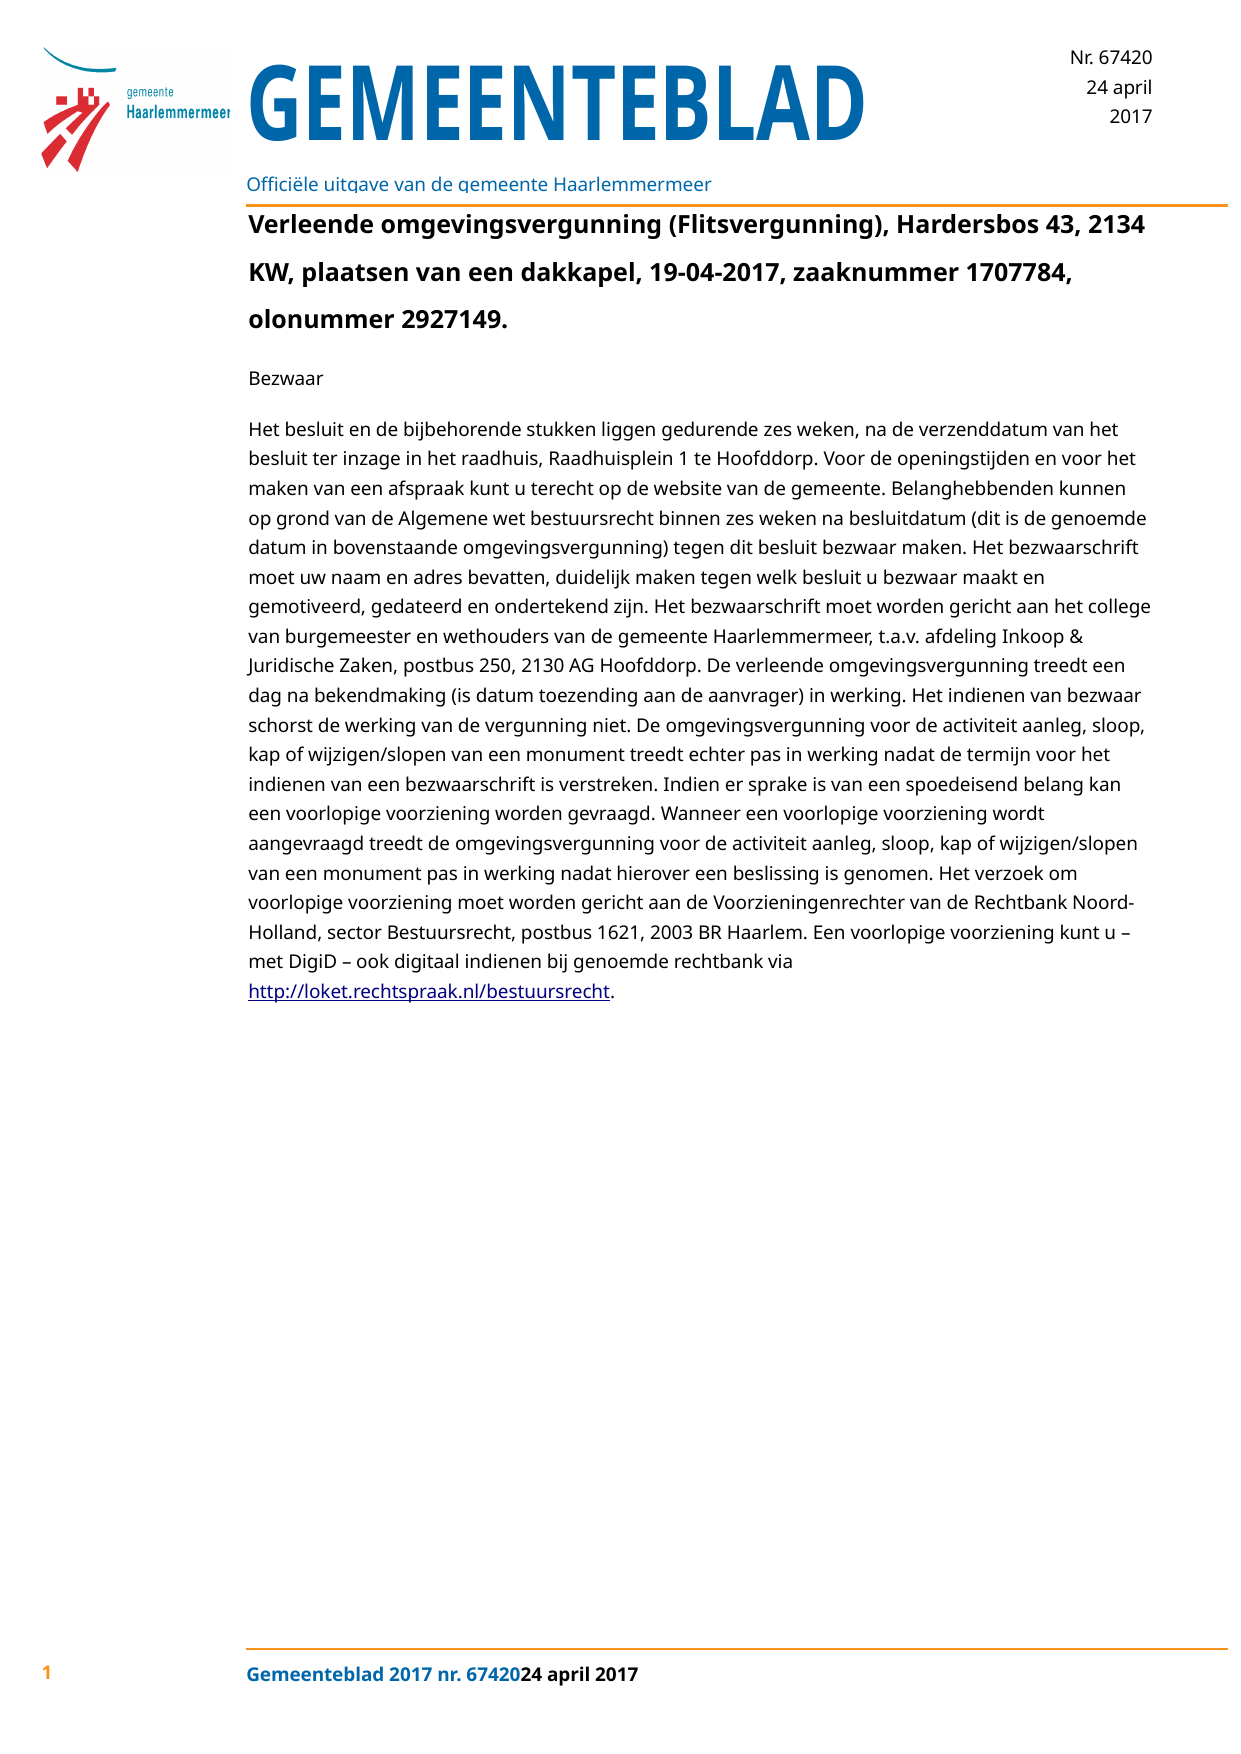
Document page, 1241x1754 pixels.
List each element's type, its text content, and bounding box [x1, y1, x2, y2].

text Bezwaar [248, 366, 1152, 391]
picture [41, 47, 231, 172]
text Het besluit en de bijbehorende stukken liggen gedurende zes weken, na de verzenddatum van het besluit ter inzage in het raadhuis, Raadhuisplein 1 te Hoofddorp. Voor de openingstijden en voor het maken van een afspraak kunt u terecht op de website van de gemeente. Belanghebbenden kunnen op grond van de Algemene wet bestuursrecht binnen zes weken na besluitdatum (dit is de genoemde datum in bovenstaande omgevingsvergunning) tegen dit besluit bezwaar maken. Het bezwaarschrift moet uw naam en adres bevatten, duidelijk maken tegen welk besluit u bezwaar maakt en gemotiveerd, gedateerd en ondertekend zijn. Het bezwaarschrift moet worden gericht aan het college van burgemeester en wethouders van de gemeente Haarlemmermeer, t.a.v. afdeling Inkoop & Juridische Zaken, postbus 250, 2130 AG Hoofddorp. De verleende omgevingsvergunning treedt een dag na bekendmaking (is datum toezending aan de aanvrager) in werking. Het indienen van bezwaar schorst de werking van de vergunning niet. De omgevingsvergunning voor de activiteit aanleg, sloop, kap of wijzigen/slopen van een monument treedt echter pas in werking nadat de termijn voor het indienen van een bezwaarschrift is verstreken. Indien er sprake is van een spoedeisend belang kan een voorlopige voorziening worden gevraagd. Wanneer een voorlopige voorziening wordt aangevraagd treedt de omgevingsvergunning voor de activiteit aanleg, sloop, kap of wijzigen/slopen van een monument pas in werking nadat hierover een beslissing is genomen. Het verzoek om voorlopige voorziening moet worden gericht aan de Voorzieningenrechter van de Rechtbank Noord-Holland, sector Bestuursrecht, postbus 1621, 2003 BR Haarlem. Een voorlopige voorziening kunt u – met DigiD – ook digitaal indienen bij genoemde rechtbank via http://loket.rechtspraak.nl/bestuursrecht. [248, 416, 1152, 1004]
text Verleende omgevingsvergunning (Flitsvergunning), Hardersbos 43, 2134 KW, plaatsen van een dakkapel, 19-04-2017, zaaknummer 1707784, olonummer 2927149. [248, 207, 1152, 336]
